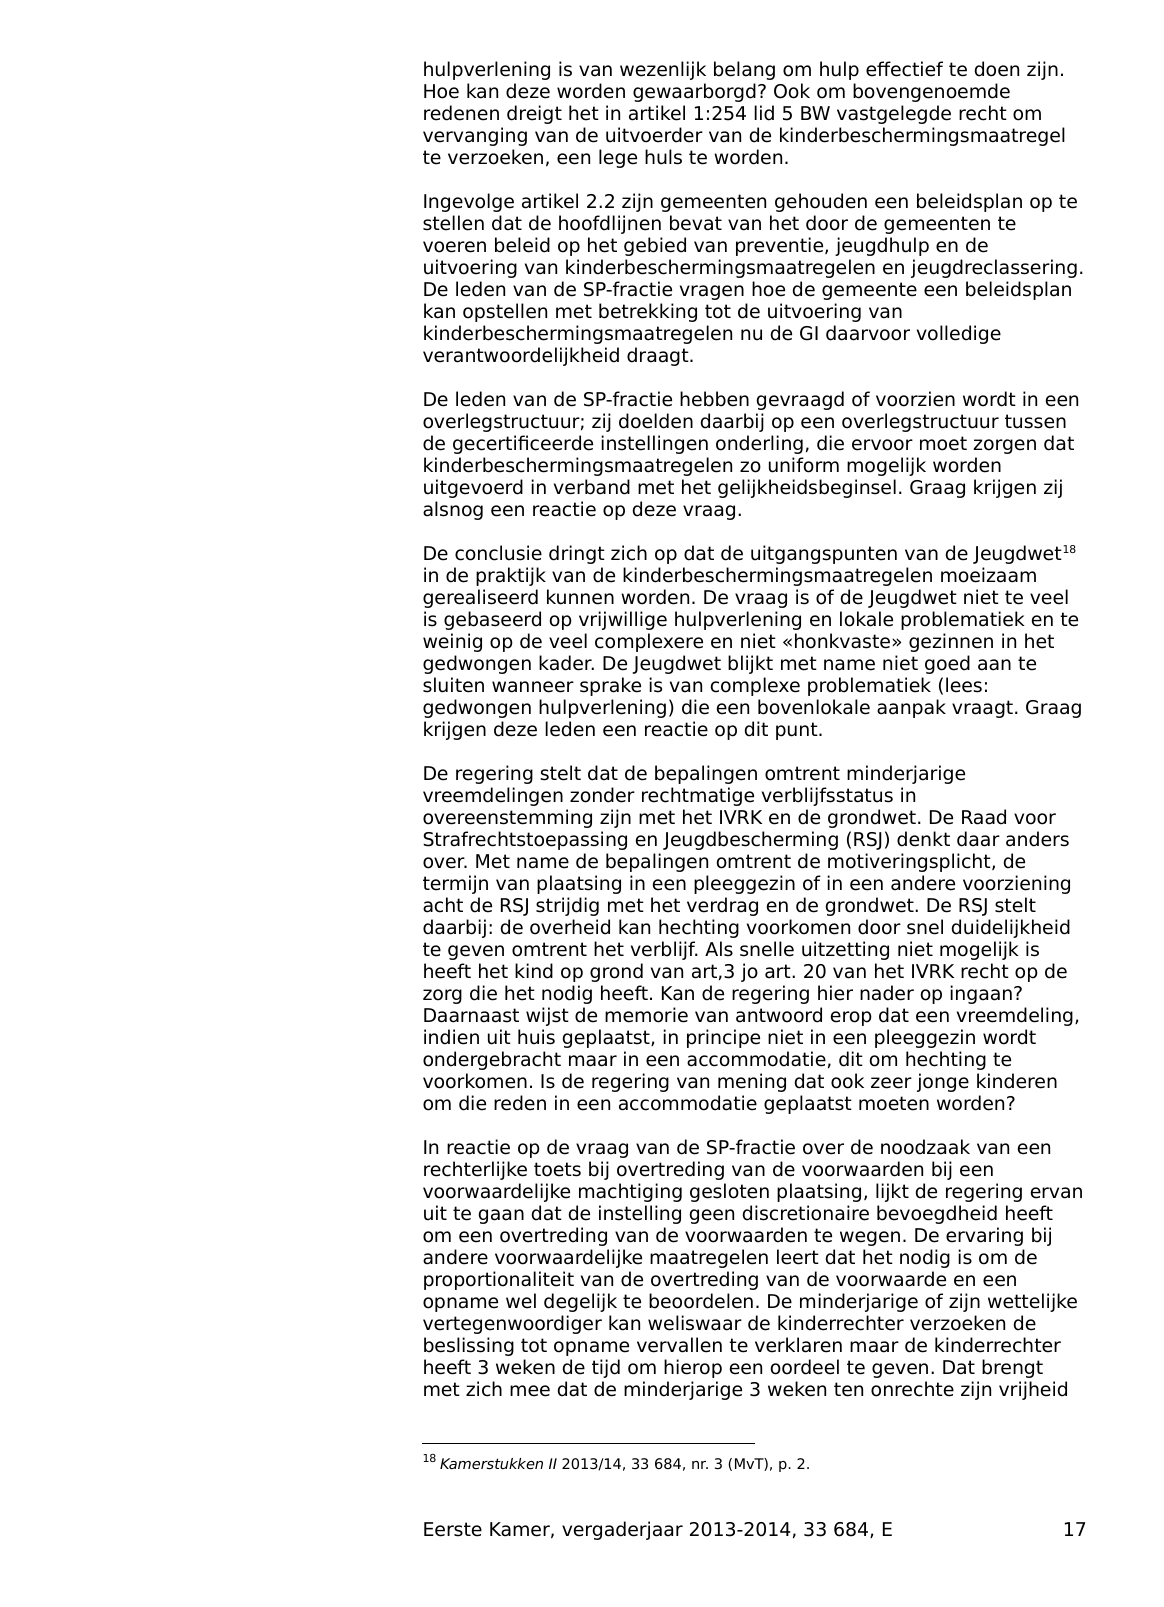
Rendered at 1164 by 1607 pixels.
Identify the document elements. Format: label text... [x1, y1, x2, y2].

text De leden van de SP-fractie hebben gevraagd of voorzien wordt in een overlegstructuur; zij doelden daarbij op een overlegstructuur tussen de gecertificeerde instellingen onderling, die ervoor moet zorgen dat kinderbeschermingsmaatregelen zo uniform mogelijk worden uitgevoerd in verband met het gelijkheidsbeginsel. Graag krijgen zij alsnog een reactie op deze vraag. [422, 389, 1087, 521]
text Ingevolge artikel 2.2 zijn gemeenten gehouden een beleidsplan op te stellen dat de hoofdlijnen bevat van het door de gemeenten te voeren beleid op het gebied van preventie, jeugdhulp en de uitvoering van kinderbeschermingsmaatregelen en jeugdreclassering. De leden van de SP-fractie vragen hoe de gemeente een beleidsplan kan opstellen met betrekking tot de uitvoering van kinderbeschermingsmaatregelen nu de GI daarvoor volledige verantwoordelijkheid draagt. [422, 191, 1087, 367]
text De conclusie dringt zich op dat de uitgangspunten van de Jeugdwet in de praktijk van de kinderbeschermingsmaatregelen moeizaam gerealiseerd kunnen worden. De vraag is of de Jeugdwet niet te veel is gebaseerd op vrijwillige hulpverlening en lokale problematiek en te weinig op de veel complexere en niet «honkvaste» gezinnen in het gedwongen kader. De Jeugdwet blijkt met name niet goed aan te sluiten wanneer sprake is van complexe problematiek (lees: gedwongen hulpverlening) die een bovenlokale aanpak vraagt. Graag krijgen deze leden een reactie op dit punt. [422, 543, 1087, 741]
text In reactie op de vraag van de SP-fractie over de noodzaak van een rechterlijke toets bij overtreding van de voorwaarden bij een voorwaardelijke machtiging gesloten plaatsing, lijkt de regering ervan uit te gaan dat de instelling geen discretionaire bevoegdheid heeft om een overtreding van de voorwaarden te wegen. De ervaring bij andere voorwaardelijke maatregelen leert dat het nodig is om de proportionaliteit van de overtreding van de voorwaarde en een opname wel degelijk te beoordelen. De minderjarige of zijn wettelijke vertegenwoordiger kan weliswaar de kinderrechter verzoeken de beslissing tot opname vervallen te verklaren maar de kinderrechter heeft 3 weken de tijd om hierop een oordeel te geven. Dat brengt met zich mee dat de minderjarige 3 weken ten onrechte zijn vrijheid [422, 1137, 1087, 1401]
text De regering stelt dat de bepalingen omtrent minderjarige vreemdelingen zonder rechtmatige verblijfsstatus in overeenstemming zijn met het IVRK en de grondwet. De Raad voor Strafrechtstoepassing en Jeugdbescherming (RSJ) denkt daar anders over. Met name de bepalingen omtrent de motiveringsplicht, de termijn van plaatsing in een pleeggezin of in een andere voorziening acht de RSJ strijdig met het verdrag en de grondwet. De RSJ stelt daarbij: de overheid kan hechting voorkomen door snel duidelijkheid te geven omtrent het verblijf. Als snelle uitzetting niet mogelijk is heeft het kind op grond van art,3 jo art. 20 van het IVRK recht op de zorg die het nodig heeft. Kan de regering hier nader op ingaan? Daarnaast wijst de memorie van antwoord erop dat een vreemdeling, indien uit huis geplaatst, in principe niet in een pleeggezin wordt ondergebracht maar in een accommodatie, dit om hechting te voorkomen. Is de regering van mening dat ook zeer jonge kinderen om die reden in een accommodatie geplaatst moeten worden? [422, 763, 1087, 1115]
text hulpverlening is van wezenlijk belang om hulp effectief te doen zijn. Hoe kan deze worden gewaarborgd? Ook om bovengenoemde redenen dreigt het in artikel 1:254 lid 5 BW vastgelegde recht om vervanging van de uitvoerder van de kinderbeschermingsmaatregel te verzoeken, een lege huls te worden. [422, 59, 1087, 169]
text Kamerstukken II 2013/14, 33 684, nr. 3 (MvT), p. 2. [422, 1452, 1087, 1474]
